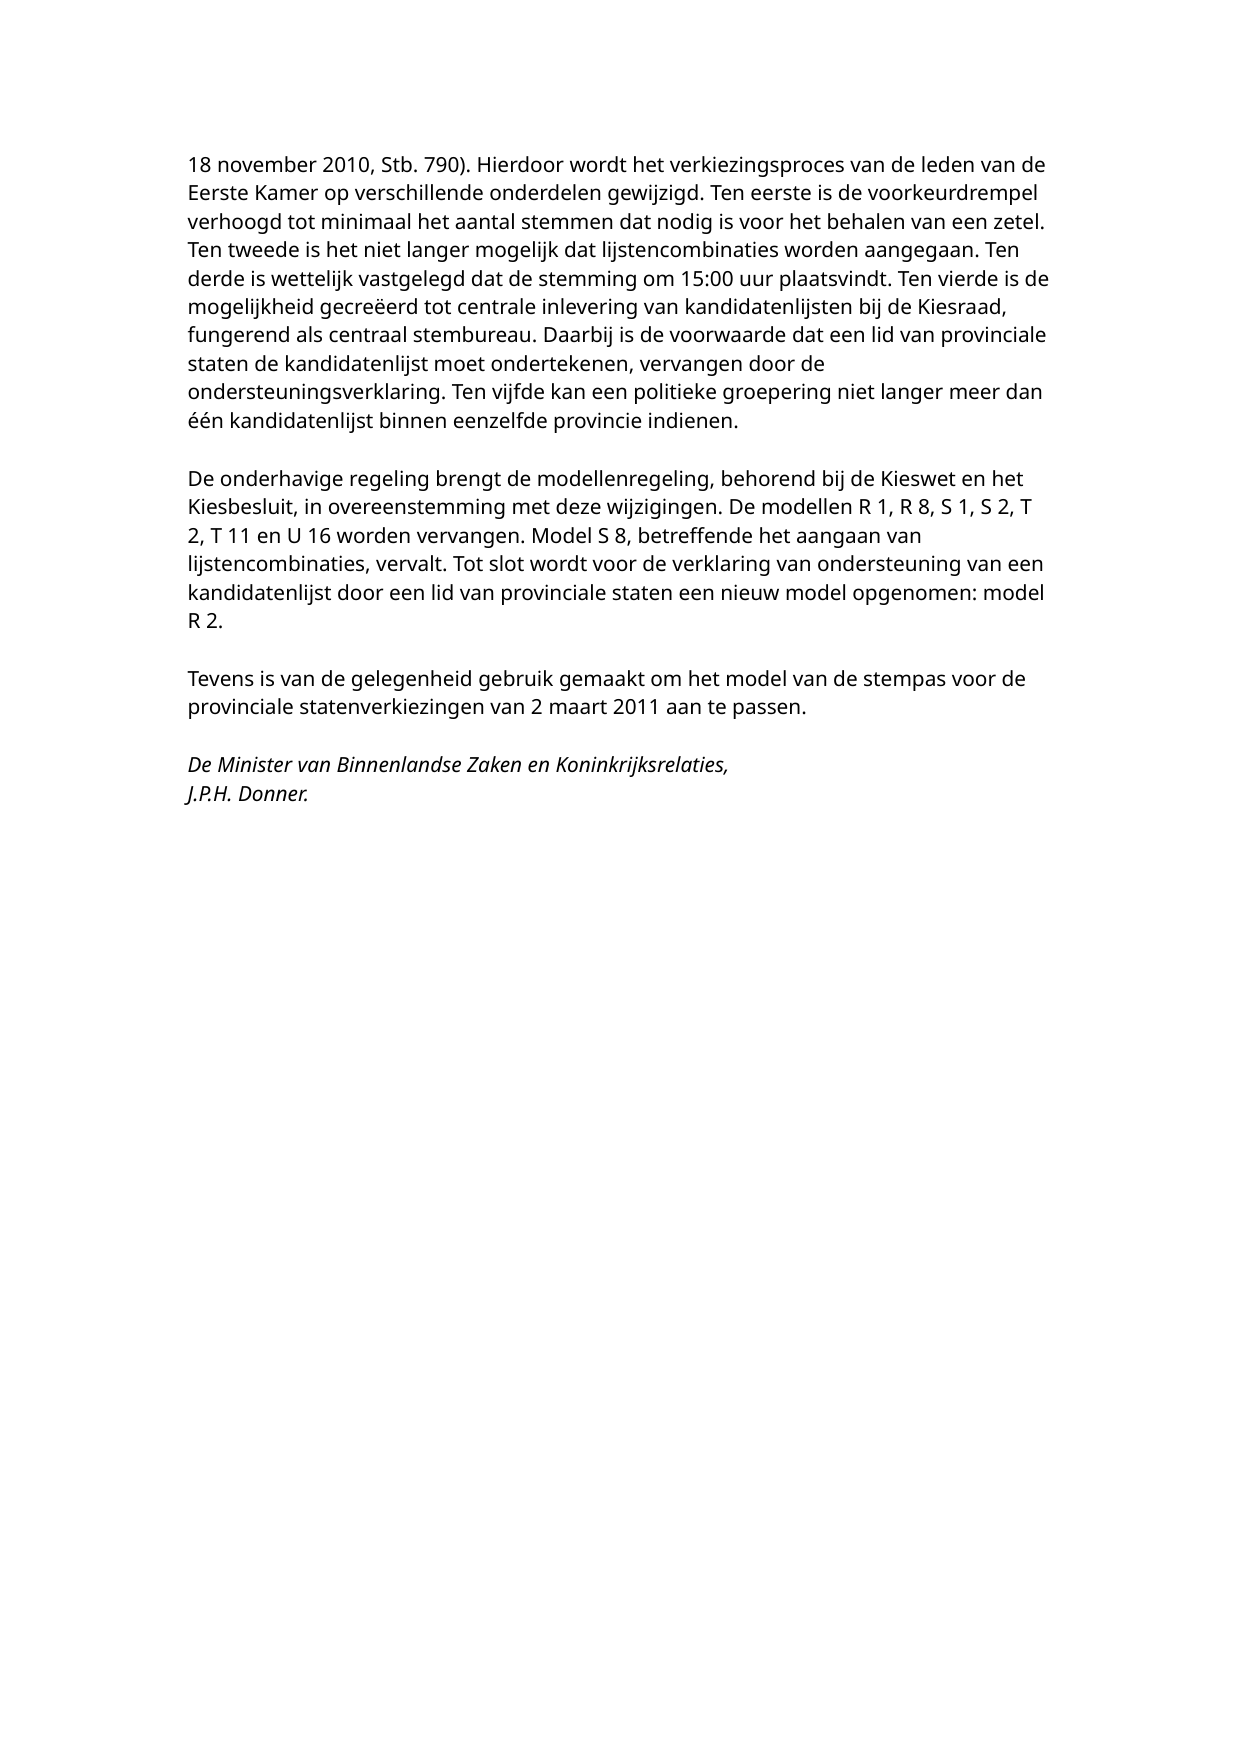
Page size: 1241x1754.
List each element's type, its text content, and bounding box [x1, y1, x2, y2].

text Tevens is van de gelegenheid gebruik gemaakt om het model van de stempas voor de provinciale statenverkiezingen van 2 maart 2011 aan te passen. [187, 664, 1053, 721]
text 18 november 2010, Stb. 790). Hierdoor wordt het verkiezingsproces van de leden van de Eerste Kamer op verschillende onderdelen gewijzigd. Ten eerste is de voorkeurdrempel verhoogd tot minimaal het aantal stemmen dat nodig is voor het behalen van een zetel. Ten tweede is het niet langer mogelijk dat lijstencombinaties worden aangegaan. Ten derde is wettelijk vastgelegd dat de stemming om 15:00 uur plaatsvindt. Ten vierde is de mogelijkheid gecreëerd tot centrale inlevering van kandidatenlijsten bij de Kiesraad, fungerend als centraal stembureau. Daarbij is de voorwaarde dat een lid van provinciale staten de kandidatenlijst moet ondertekenen, vervangen door de ondersteuningsverklaring. Ten vijfde kan een politieke groepering niet langer meer dan één kandidatenlijst binnen eenzelfde provincie indienen. [187, 150, 1053, 434]
text De onderhavige regeling brengt de modellenregeling, behorend bij de Kieswet en het Kiesbesluit, in overeenstemming met deze wijzigingen. De modellen R 1, R 8, S 1, S 2, T 2, T 11 en U 16 worden vervangen. Model S 8, betreffende het aangaan van lijstencombinaties, vervalt. Tot slot wordt voor de verklaring van ondersteuning van een kandidatenlijst door een lid van provinciale staten een nieuw model opgenomen: model R 2. [187, 464, 1053, 634]
text De Minister van Binnenlandse Zaken en Koninkrijksrelaties, [187, 750, 1053, 779]
text J.P.H. Donner. [187, 779, 1053, 807]
